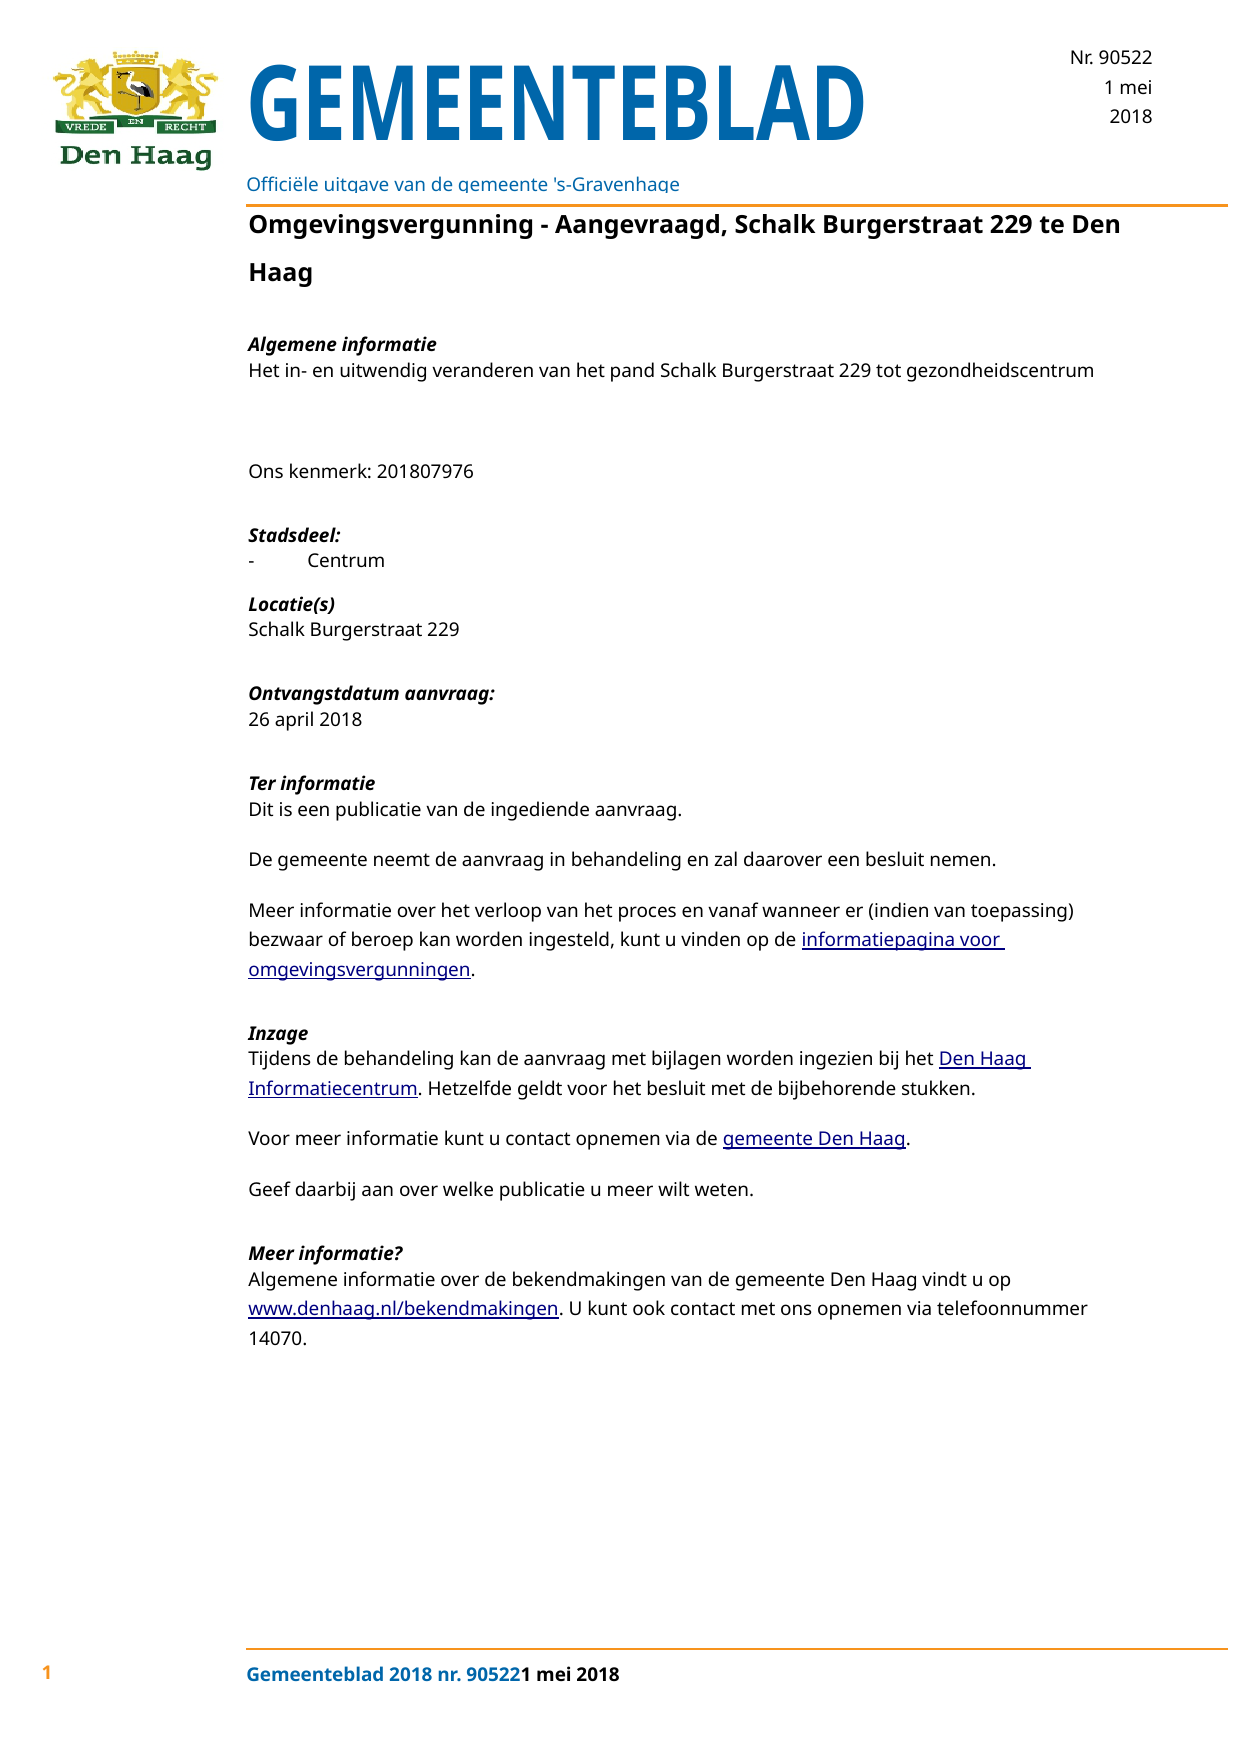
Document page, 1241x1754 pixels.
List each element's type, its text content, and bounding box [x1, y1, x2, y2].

text Ontvangstdatum aanvraag: [248, 681, 1152, 706]
text Algemene informatie [248, 331, 1152, 357]
text Meer informatie over het verloop van het proces en vanaf wanneer er (indien van toepassing) bezwaar of beroep kan worden ingesteld, kunt u vinden op de informatiepagina voor omgevingsvergunningen. [248, 897, 1152, 982]
text De gemeente neemt de aanvraag in behandeling en zal daarover een besluit nemen. [248, 846, 1152, 872]
text Dit is een publicatie van de ingediende aanvraag. [248, 796, 1152, 822]
text Inzage [248, 1020, 1152, 1046]
text Schalk Burgerstraat 229 [248, 617, 1152, 642]
text Locatie(s) [248, 591, 1152, 617]
text Voor meer informatie kunt u contact opnemen via de gemeente Den Haag. [248, 1126, 1152, 1151]
picture [41, 47, 231, 172]
text Ter informatie [248, 770, 1152, 796]
text Meer informatie? [248, 1240, 1152, 1266]
text Stadsdeel: [248, 522, 1152, 548]
text Algemene informatie over de bekendmakingen van de gemeente Den Haag vindt u op www.denhaag.nl/bekendmakingen. U kunt ook contact met ons opnemen via telefoonnummer 14070. [248, 1266, 1152, 1351]
text Geef daarbij aan over welke publicatie u meer wilt weten. [248, 1176, 1152, 1202]
text 26 april 2018 [248, 706, 1152, 732]
text Het in- en uitwendig veranderen van het pand Schalk Burgerstraat 229 tot gezondheidscentrum [248, 357, 1152, 383]
list Centrum [248, 548, 1152, 573]
text Tijdens de behandeling kan de aanvraag met bijlagen worden ingezien bij het Den Haag Informatiecentrum. Hetzelfde geldt voor het besluit met de bijbehorende stukken. [248, 1046, 1152, 1101]
text Ons kenmerk: 201807976 [248, 458, 1152, 484]
text Omgevingsvergunning - Aangevraagd, Schalk Burgerstraat 229 te Den Haag [248, 207, 1152, 288]
